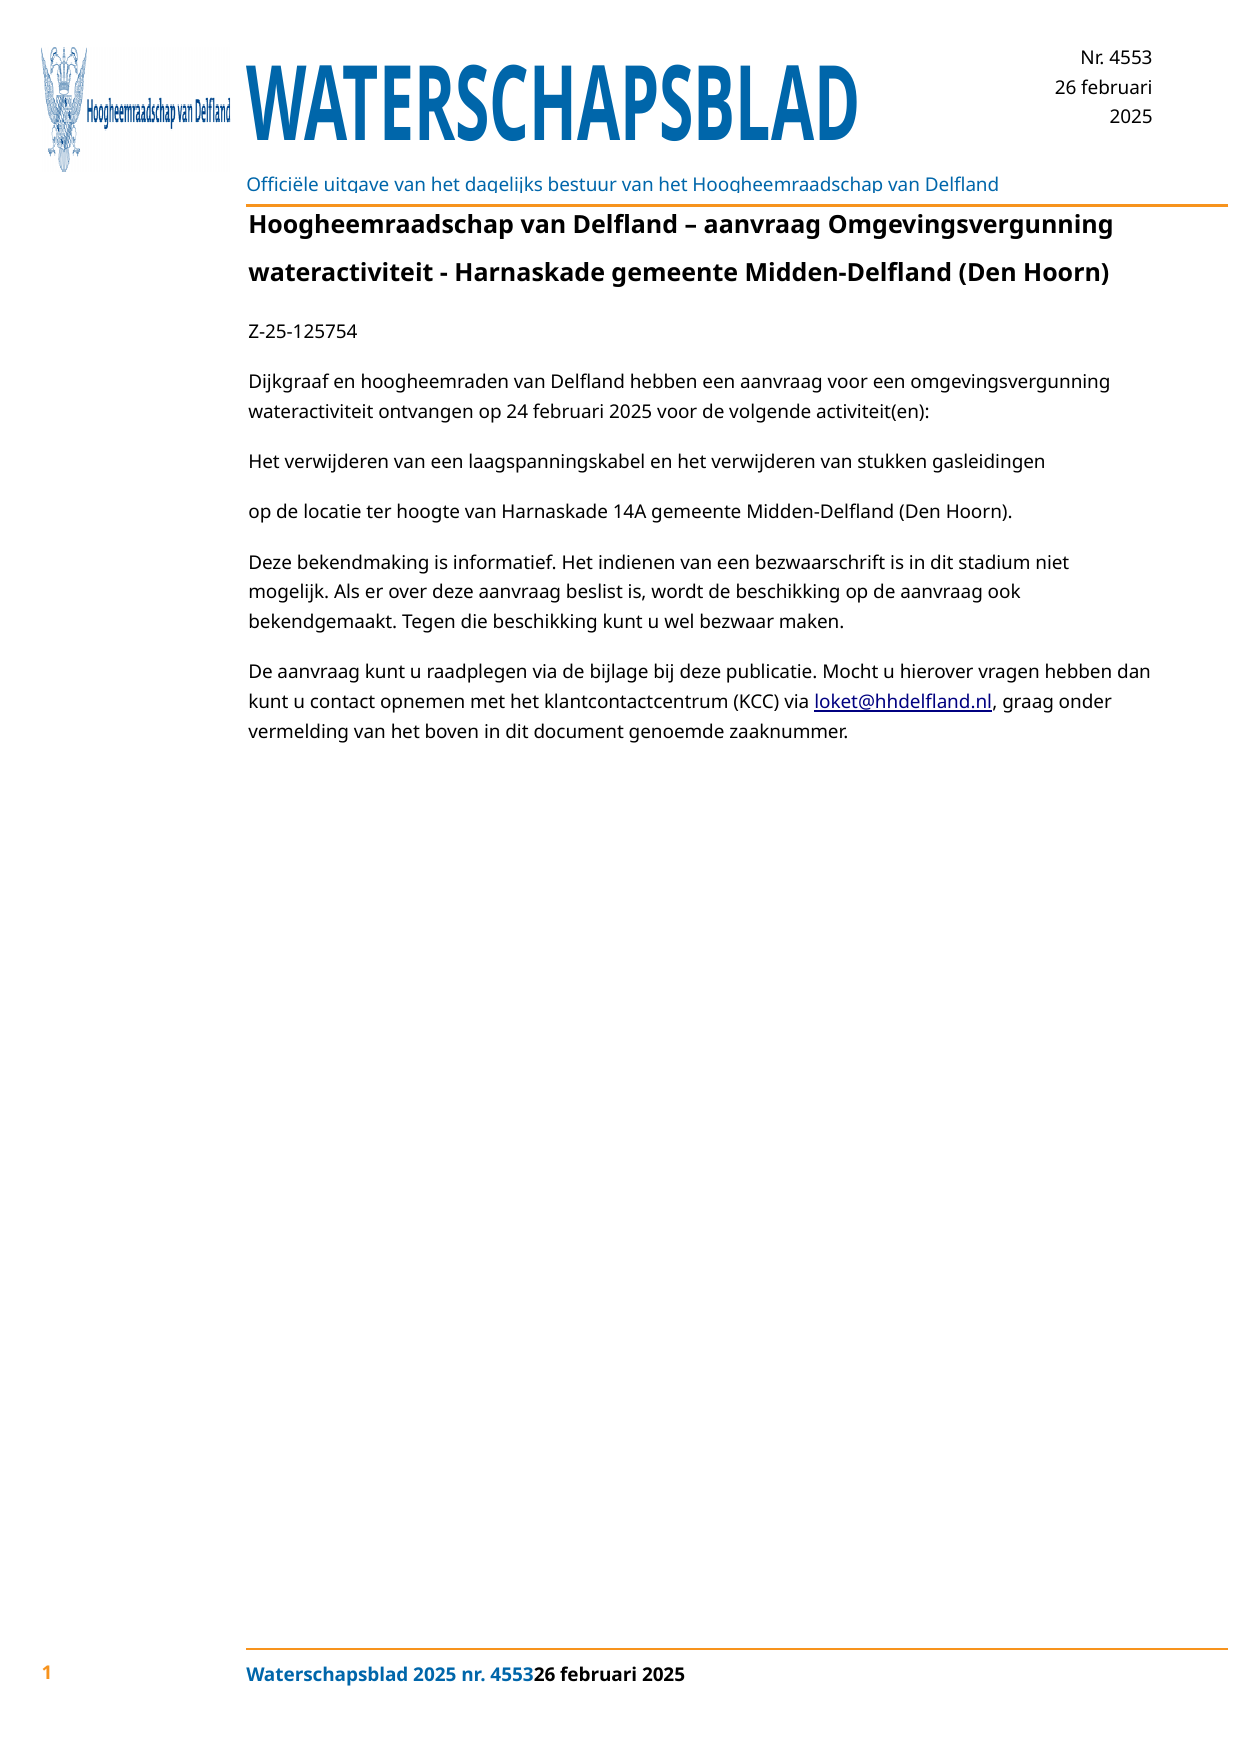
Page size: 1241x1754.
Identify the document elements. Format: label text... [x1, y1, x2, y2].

picture [41, 47, 231, 172]
text Deze bekendmaking is informatief. Het indienen van een bezwaarschrift is in dit stadium niet mogelijk. Als er over deze aanvraag beslist is, wordt de beschikking op de aanvraag ook bekendgemaakt. Tegen die beschikking kunt u wel bezwaar maken. [248, 549, 1152, 634]
text Z-25-125754 [248, 318, 1152, 344]
text Het verwijderen van een laagspanningskabel en het verwijderen van stukken gasleidingen [248, 448, 1152, 474]
text De aanvraag kunt u raadplegen via de bijlage bij deze publicatie. Mocht u hierover vragen hebben dan kunt u contact opnemen met het klantcontactcentrum (KCC) via loket@hhdelfland.nl, graag onder vermelding van het boven in dit document genoemde zaaknummer. [248, 659, 1152, 744]
text Hoogheemraadschap van Delfland – aanvraag Omgevingsvergunning wateractiviteit - Harnaskade gemeente Midden-Delfland (Den Hoorn) [248, 207, 1152, 288]
text Dijkgraaf en hoogheemraden van Delfland hebben een aanvraag voor een omgevingsvergunning wateractiviteit ontvangen op 24 februari 2025 voor de volgende activiteit(en): [248, 368, 1152, 424]
text op de locatie ter hoogte van Harnaskade 14A gemeente Midden-Delfland (Den Hoorn). [248, 499, 1152, 524]
